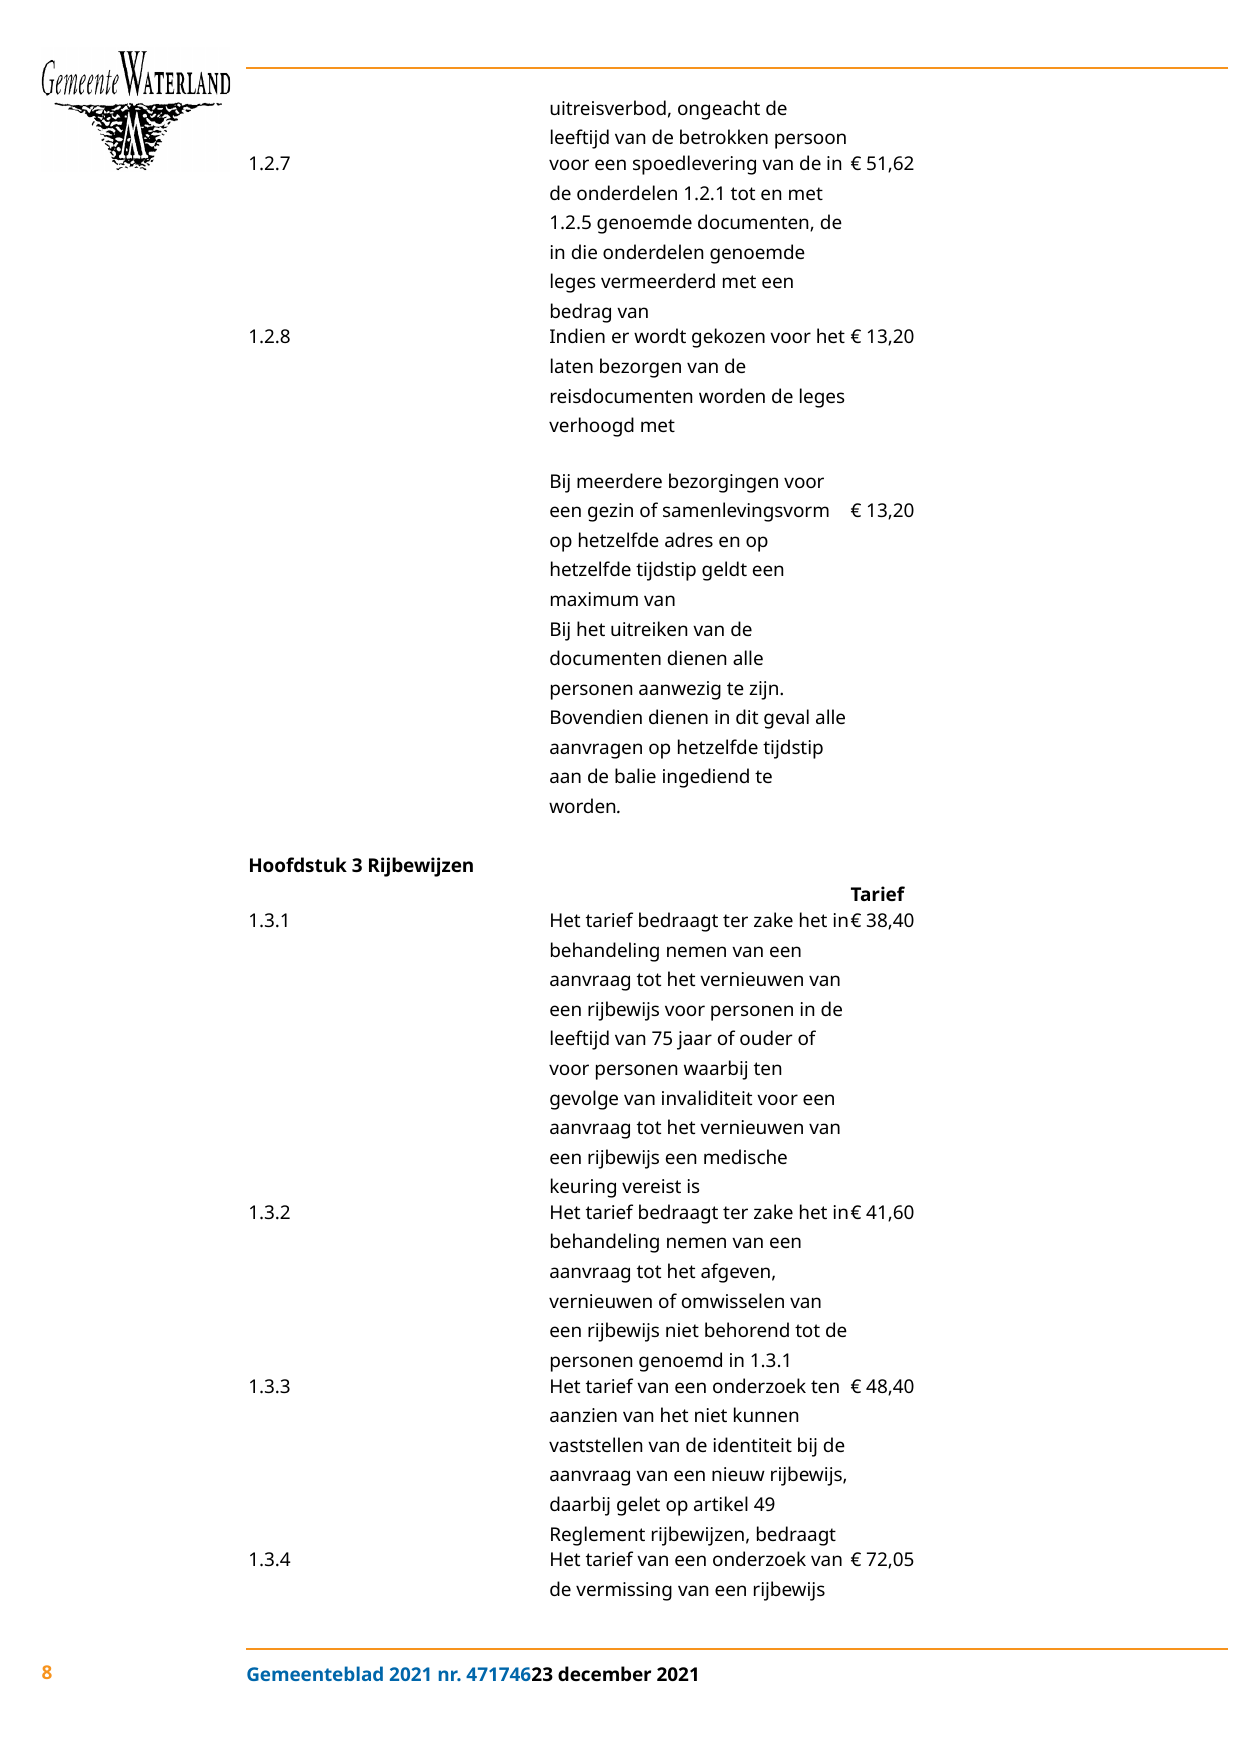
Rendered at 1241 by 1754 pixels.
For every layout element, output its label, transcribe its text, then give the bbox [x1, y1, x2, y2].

table_header [248, 881, 850, 907]
table_cell € 38,40 [850, 907, 1152, 1199]
table_cell uitreisverbod, ongeacht de leeftijd van de betrokken persoon [549, 95, 850, 150]
table_cell Bij meerdere bezorgingen voor een gezin of samenlevingsvorm op hetzelfde adres en op hetzelfde tijdstip geldt een maximum van Bij het uitreiken van de documenten dienen alle personen aanwezig te zijn. Bovendien dienen in dit geval alle aanvragen op hetzelfde tijdstip aan de balie ingediend te worden. [549, 468, 850, 819]
picture [41, 47, 231, 172]
table_cell 1.3.4 [248, 1546, 549, 1602]
table_cell Het tarief van een onderzoek ten aanzien van het niet kunnen vaststellen van de identiteit bij de aanvraag van een nieuw rijbewijs, daarbij gelet op artikel 49 Reglement rijbewijzen, bedraagt [549, 1373, 850, 1546]
table_cell € 13,20 [850, 468, 1152, 819]
table_cell € 48,40 [850, 1373, 1152, 1546]
table_cell voor een spoedlevering van de in de onderdelen 1.2.1 tot en met 1.2.5 genoemde documenten, de in die onderdelen genoemde leges vermeerderd met een bedrag van [549, 150, 850, 324]
table_cell Het tarief bedraagt ter zake het in behandeling nemen van een aanvraag tot het afgeven, vernieuwen of omwisselen van een rijbewijs niet behorend tot de personen genoemd in 1.3.1 [549, 1199, 850, 1373]
table_cell 1.3.2 [248, 1199, 549, 1373]
table_header Tarief [850, 881, 1152, 907]
table_cell 1.3.1 [248, 907, 549, 1199]
table_cell Indien er wordt gekozen voor het laten bezorgen van de reisdocumenten worden de leges verhoogd met [549, 324, 850, 468]
text Hoofdstuk 3 Rijbewijzen [248, 852, 1152, 877]
table_cell [850, 95, 1152, 150]
table_cell 1.2.8 [248, 324, 549, 819]
table_cell € 72,05 [850, 1546, 1152, 1602]
table_cell € 13,20 [850, 324, 1152, 468]
table_cell [248, 95, 549, 150]
table_cell 1.2.7 [248, 150, 549, 324]
table_cell 1.3.3 [248, 1373, 549, 1546]
table_cell Het tarief van een onderzoek van de vermissing van een rijbewijs [549, 1546, 850, 1602]
table_cell € 41,60 [850, 1199, 1152, 1373]
table_cell € 51,62 [850, 150, 1152, 324]
table_cell Het tarief bedraagt ter zake het in behandeling nemen van een aanvraag tot het vernieuwen van een rijbewijs voor personen in de leeftijd van 75 jaar of ouder of voor personen waarbij ten gevolge van invaliditeit voor een aanvraag tot het vernieuwen van een rijbewijs een medische keuring vereist is [549, 907, 850, 1199]
